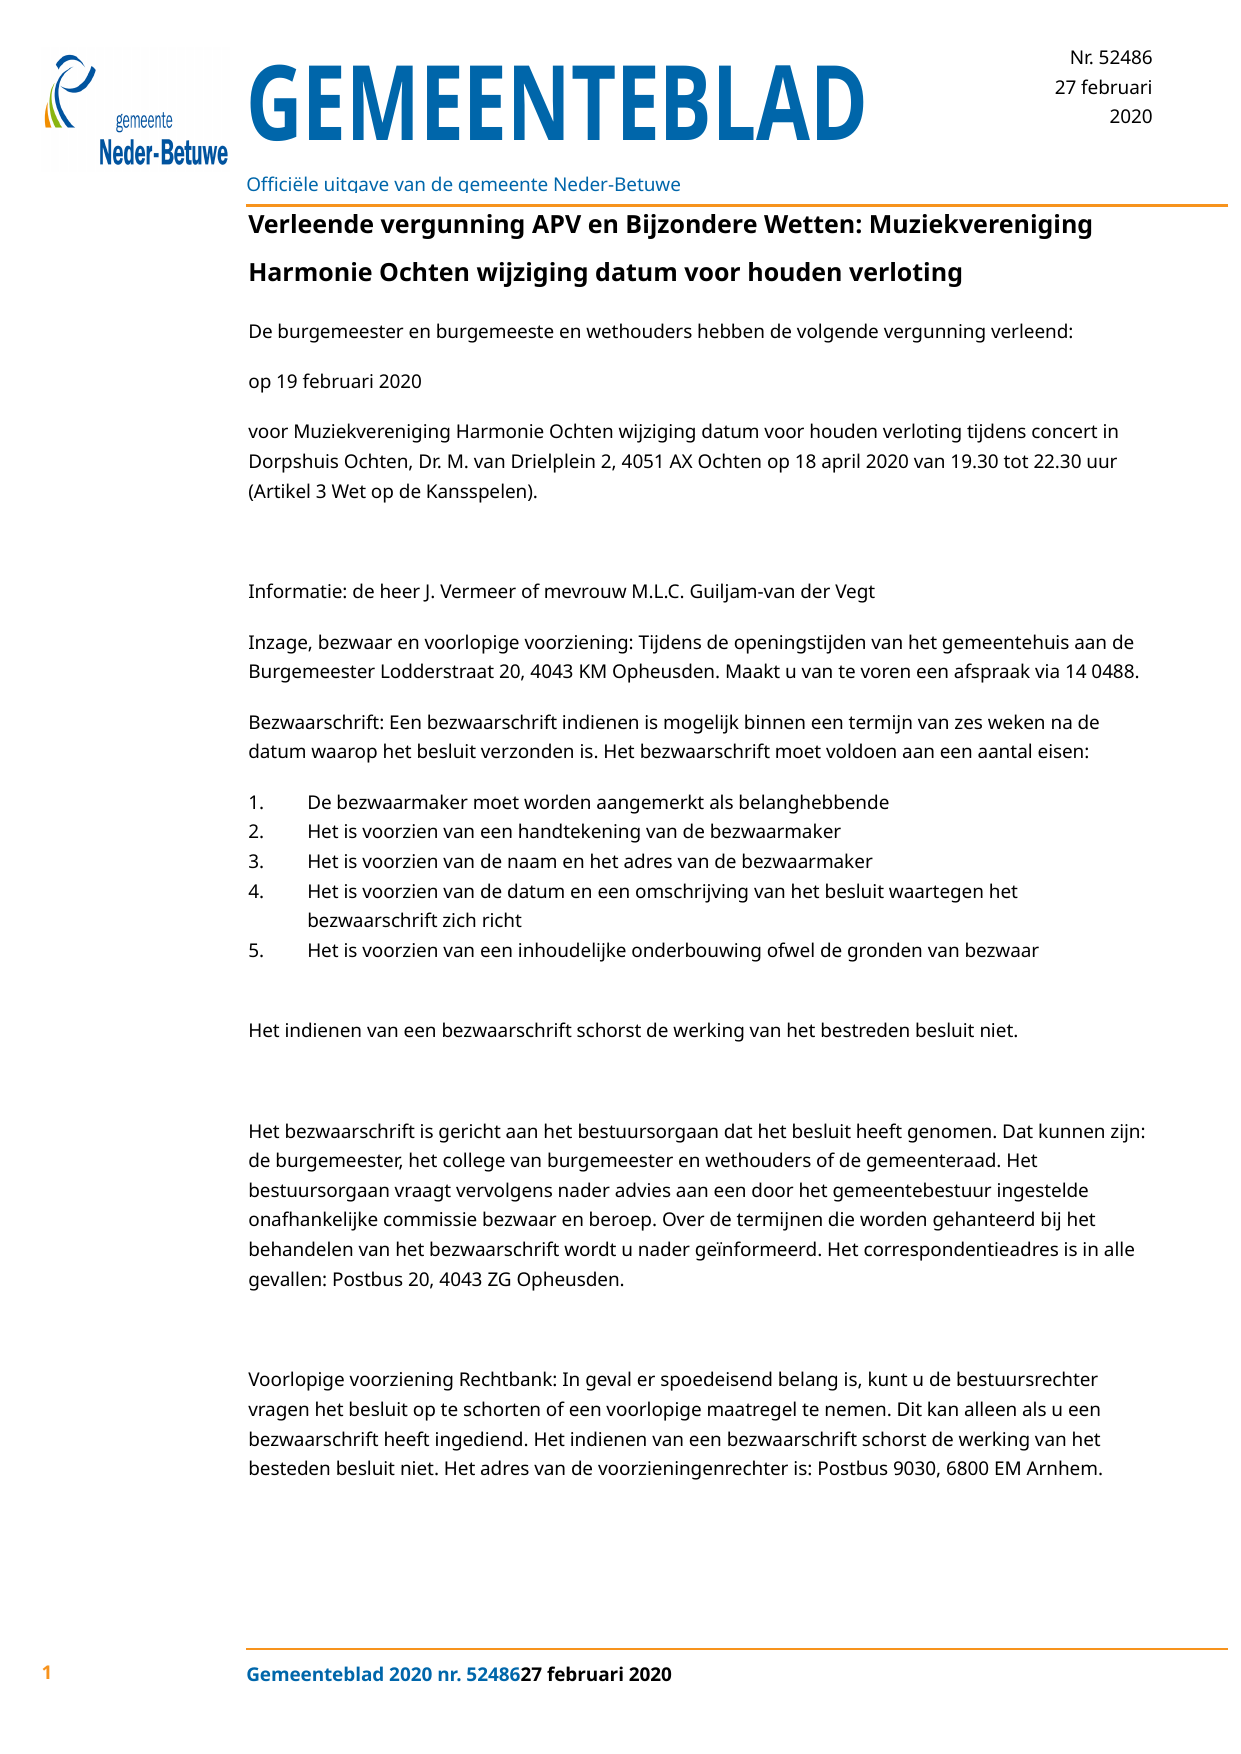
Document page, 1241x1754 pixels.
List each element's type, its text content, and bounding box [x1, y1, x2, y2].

list Het is voorzien van de naam en het adres van de bezwaarmaker [248, 848, 1152, 874]
picture [41, 47, 231, 172]
text Bezwaarschrift: Een bezwaarschrift indienen is mogelijk binnen een termijn van zes weken na de datum waarop het besluit verzonden is. Het bezwaarschrift moet voldoen aan een aantal eisen: [248, 709, 1152, 764]
text De burgemeester en burgemeeste en wethouders hebben de volgende vergunning verleend: [248, 318, 1152, 344]
list Het is voorzien van een inhoudelijke onderbouwing ofwel de gronden van bezwaar [248, 937, 1152, 963]
list Het is voorzien van een handtekening van de bezwaarmaker [248, 819, 1152, 844]
text Verleende vergunning APV en Bijzondere Wetten: Muziekvereniging Harmonie Ochten wijziging datum voor houden verloting [248, 207, 1152, 288]
text voor Muziekvereniging Harmonie Ochten wijziging datum voor houden verloting tijdens concert in Dorpshuis Ochten, Dr. M. van Drielplein 2, 4051 AX Ochten op 18 april 2020 van 19.30 tot 22.30 uur (Artikel 3 Wet op de Kansspelen). [248, 419, 1152, 504]
text Inzage, bezwaar en voorlopige voorziening: Tijdens de openingstijden van het gemeentehuis aan de Burgemeester Lodderstraat 20, 4043 KM Opheusden. Maakt u van te voren een afspraak via 14 0488. [248, 629, 1152, 684]
text Voorlopige voorziening Rechtbank: In geval er spoedeisend belang is, kunt u de bestuursrechter vragen het besluit op te schorten of een voorlopige maatregel te nemen. Dit kan alleen als u een bezwaarschrift heeft ingediend. Het indienen van een bezwaarschrift schorst de werking van het besteden besluit niet. Het adres van de voorzieningenrechter is: Postbus 9030, 6800 EM Arnhem. [248, 1367, 1152, 1481]
text Het bezwaarschrift is gericht aan het bestuursorgaan dat het besluit heeft genomen. Dat kunnen zijn: de burgemeester, het college van burgemeester en wethouders of de gemeenteraad. Het bestuursorgaan vraagt vervolgens nader advies aan een door het gemeentebestuur ingestelde onafhankelijke commissie bezwaar en beroep. Over de termijnen die worden gehanteerd bij het behandelen van het bezwaarschrift wordt u nader geïnformeerd. Het correspondentieadres is in alle gevallen: Postbus 20, 4043 ZG Opheusden. [248, 1118, 1152, 1292]
text Informatie: de heer J. Vermeer of mevrouw M.L.C. Guiljam-van der Vegt [248, 579, 1152, 604]
list De bezwaarmaker moet worden aangemerkt als belanghebbende [248, 789, 1152, 815]
text Het indienen van een bezwaarschrift schorst de werking van het bestreden besluit niet. [248, 1017, 1152, 1043]
list Het is voorzien van de datum en een omschrijving van het besluit waartegen het bezwaarschrift zich richt [248, 878, 1152, 933]
text op 19 februari 2020 [248, 368, 1152, 394]
